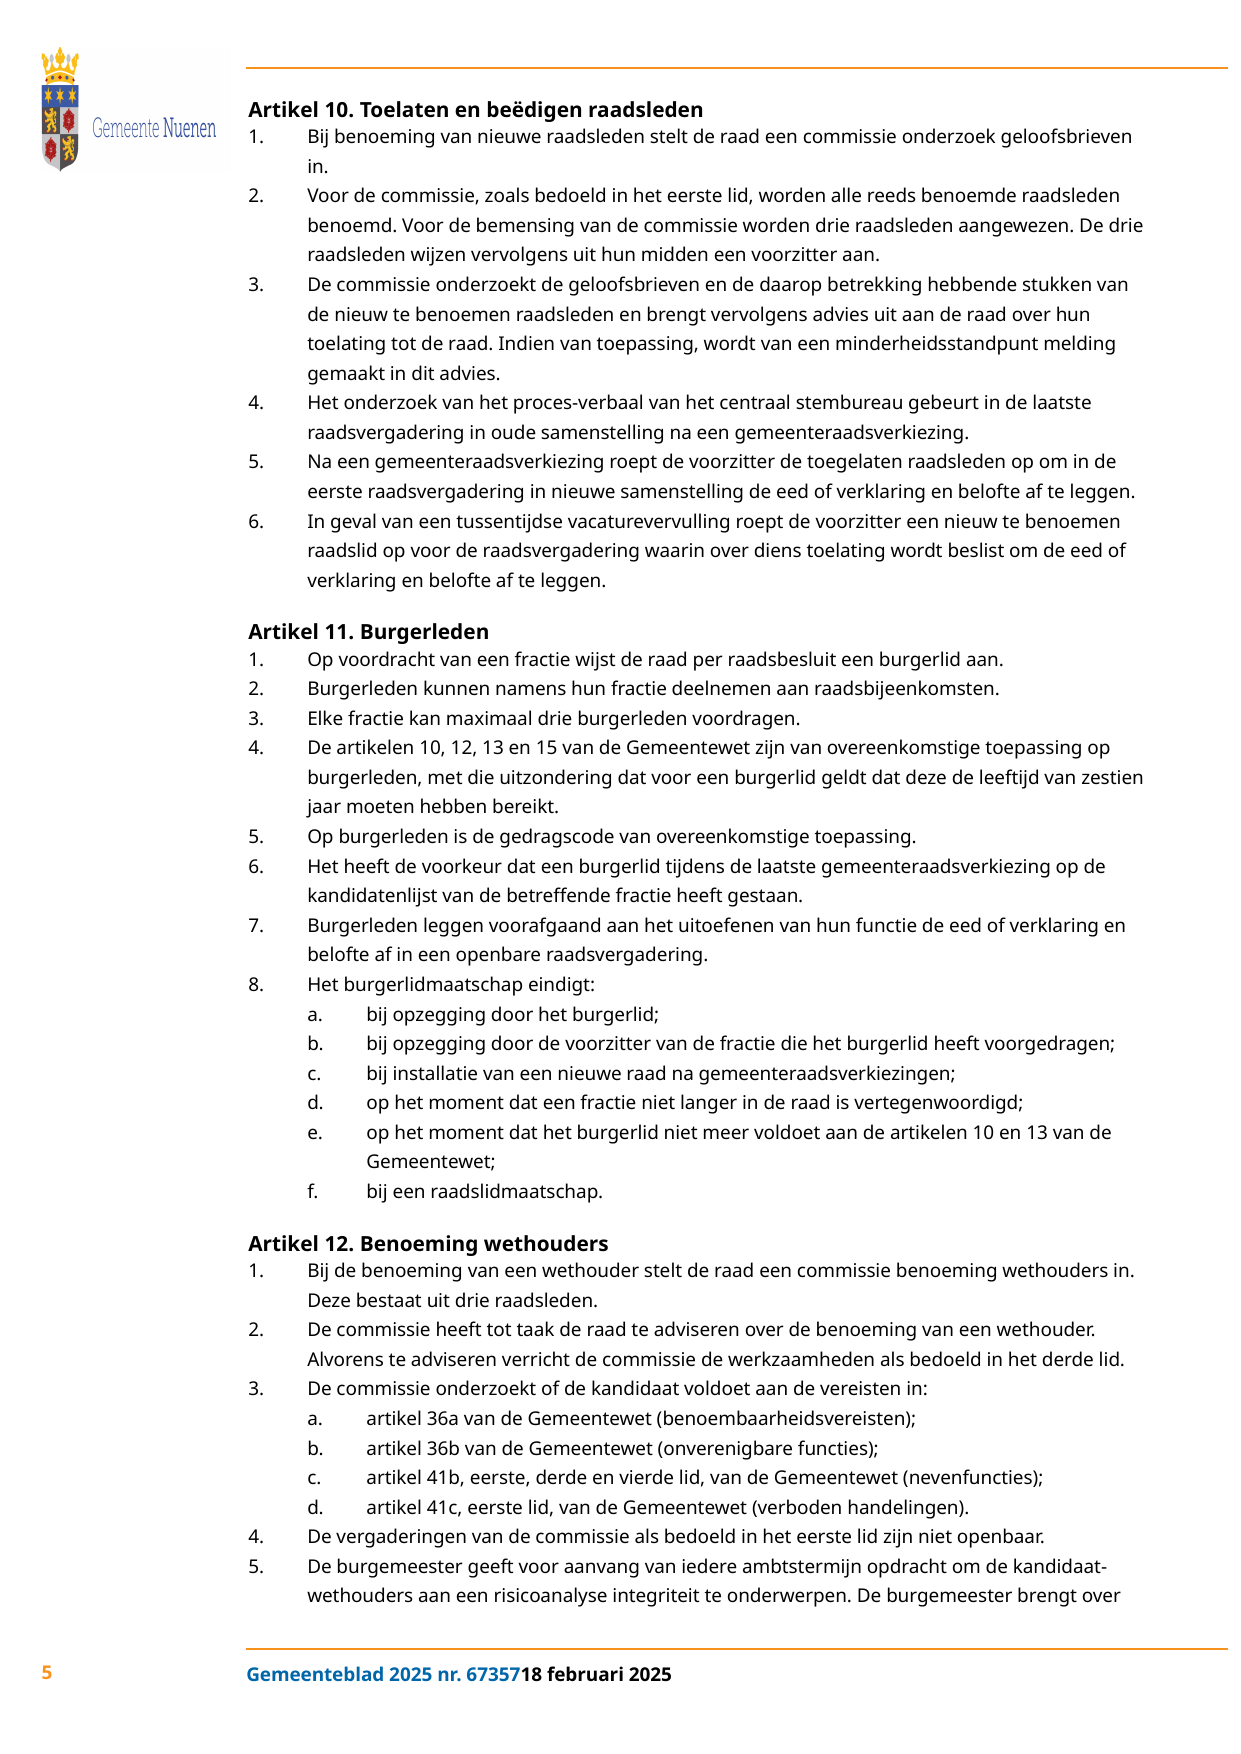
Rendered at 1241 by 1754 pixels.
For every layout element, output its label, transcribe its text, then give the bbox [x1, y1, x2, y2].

list De burgemeester geeft voor aanvang van iedere ambtstermijn opdracht om de kandidaat-wethouders aan een risicoanalyse integriteit te onderwerpen. De burgemeester brengt over [248, 1553, 1152, 1608]
list De commissie onderzoekt of de kandidaat voldoet aan de vereisten in: [248, 1376, 1152, 1401]
list De commissie heeft tot taak de raad te adviseren over de benoeming van een wethouder. Alvorens te adviseren verricht de commissie de werkzaamheden als bedoeld in het derde lid. [248, 1316, 1152, 1372]
list Voor de commissie, zoals bedoeld in het eerste lid, worden alle reeds benoemde raadsleden benoemd. Voor de bemensing van de commissie worden drie raadsleden aangewezen. De drie raadsleden wijzen vervolgens uit hun midden een voorzitter aan. [248, 182, 1152, 267]
list artikel 36a van de Gemeentewet (benoembaarheidsvereisten); [307, 1405, 1152, 1431]
list De artikelen 10, 12, 13 en 15 van de Gemeentewet zijn van overeenkomstige toepassing op burgerleden, met die uitzondering dat voor een burgerlid geldt dat deze de leeftijd van zestien jaar moeten hebben bereikt. [248, 734, 1152, 819]
list Het burgerlidmaatschap eindigt: [248, 971, 1152, 997]
list op het moment dat een fractie niet langer in de raad is vertegenwoordigd; [307, 1089, 1152, 1115]
list Burgerleden leggen voorafgaand aan het uitoefenen van hun functie de eed of verklaring en belofte af in een openbare raadsvergadering. [248, 912, 1152, 967]
list Op voordracht van een fractie wijst de raad per raadsbesluit een burgerlid aan. [248, 646, 1152, 672]
list artikel 41b, eerste, derde en vierde lid, van de Gemeentewet (nevenfuncties); [307, 1464, 1152, 1490]
list bij een raadslidmaatschap. [307, 1178, 1152, 1204]
list De vergaderingen van de commissie als bedoeld in het eerste lid zijn niet openbaar. [248, 1523, 1152, 1549]
list Burgerleden kunnen namens hun fractie deelnemen aan raadsbijeenkomsten. [248, 675, 1152, 701]
text Artikel 11. Burgerleden [248, 617, 1152, 646]
text Artikel 10. Toelaten en beëdigen raadsleden [248, 95, 1152, 123]
list De commissie onderzoekt de geloofsbrieven en de daarop betrekking hebbende stukken van de nieuw te benoemen raadsleden en brengt vervolgens advies uit aan de raad over hun toelating tot de raad. Indien van toepassing, wordt van een minderheidsstandpunt melding gemaakt in dit advies. [248, 271, 1152, 386]
text Artikel 12. Benoeming wethouders [248, 1229, 1152, 1257]
list bij installatie van een nieuwe raad na gemeenteraadsverkiezingen; [307, 1060, 1152, 1086]
list Het heeft de voorkeur dat een burgerlid tijdens de laatste gemeenteraadsverkiezing op de kandidatenlijst van de betreffende fractie heeft gestaan. [248, 853, 1152, 908]
list Na een gemeenteraadsverkiezing roept de voorzitter de toegelaten raadsleden op om in de eerste raadsvergadering in nieuwe samenstelling de eed of verklaring en belofte af te leggen. [248, 449, 1152, 504]
list artikel 36b van de Gemeentewet (onverenigbare functies); [307, 1435, 1152, 1460]
list Bij benoeming van nieuwe raadsleden stelt de raad een commissie onderzoek geloofsbrieven in. [248, 123, 1152, 178]
list bij opzegging door de voorzitter van de fractie die het burgerlid heeft voorgedragen; [307, 1030, 1152, 1056]
list In geval van een tussentijdse vacaturevervulling roept de voorzitter een nieuw te benoemen raadslid op voor de raadsvergadering waarin over diens toelating wordt beslist om de eed of verklaring en belofte af te leggen. [248, 508, 1152, 593]
list op het moment dat het burgerlid niet meer voldoet aan de artikelen 10 en 13 van de Gemeentewet; [307, 1119, 1152, 1174]
list Het onderzoek van het proces-verbaal van het centraal stembureau gebeurt in de laatste raadsvergadering in oude samenstelling na een gemeenteraadsverkiezing. [248, 389, 1152, 445]
list Op burgerleden is de gedragscode van overeenkomstige toepassing. [248, 823, 1152, 849]
list Bij de benoeming van een wethouder stelt de raad een commissie benoeming wethouders in. Deze bestaat uit drie raadsleden. [248, 1257, 1152, 1312]
list bij opzegging door het burgerlid; [307, 1001, 1152, 1027]
picture [41, 47, 231, 172]
list artikel 41c, eerste lid, van de Gemeentewet (verboden handelingen). [307, 1494, 1152, 1519]
list Elke fractie kan maximaal drie burgerleden voordragen. [248, 705, 1152, 731]
